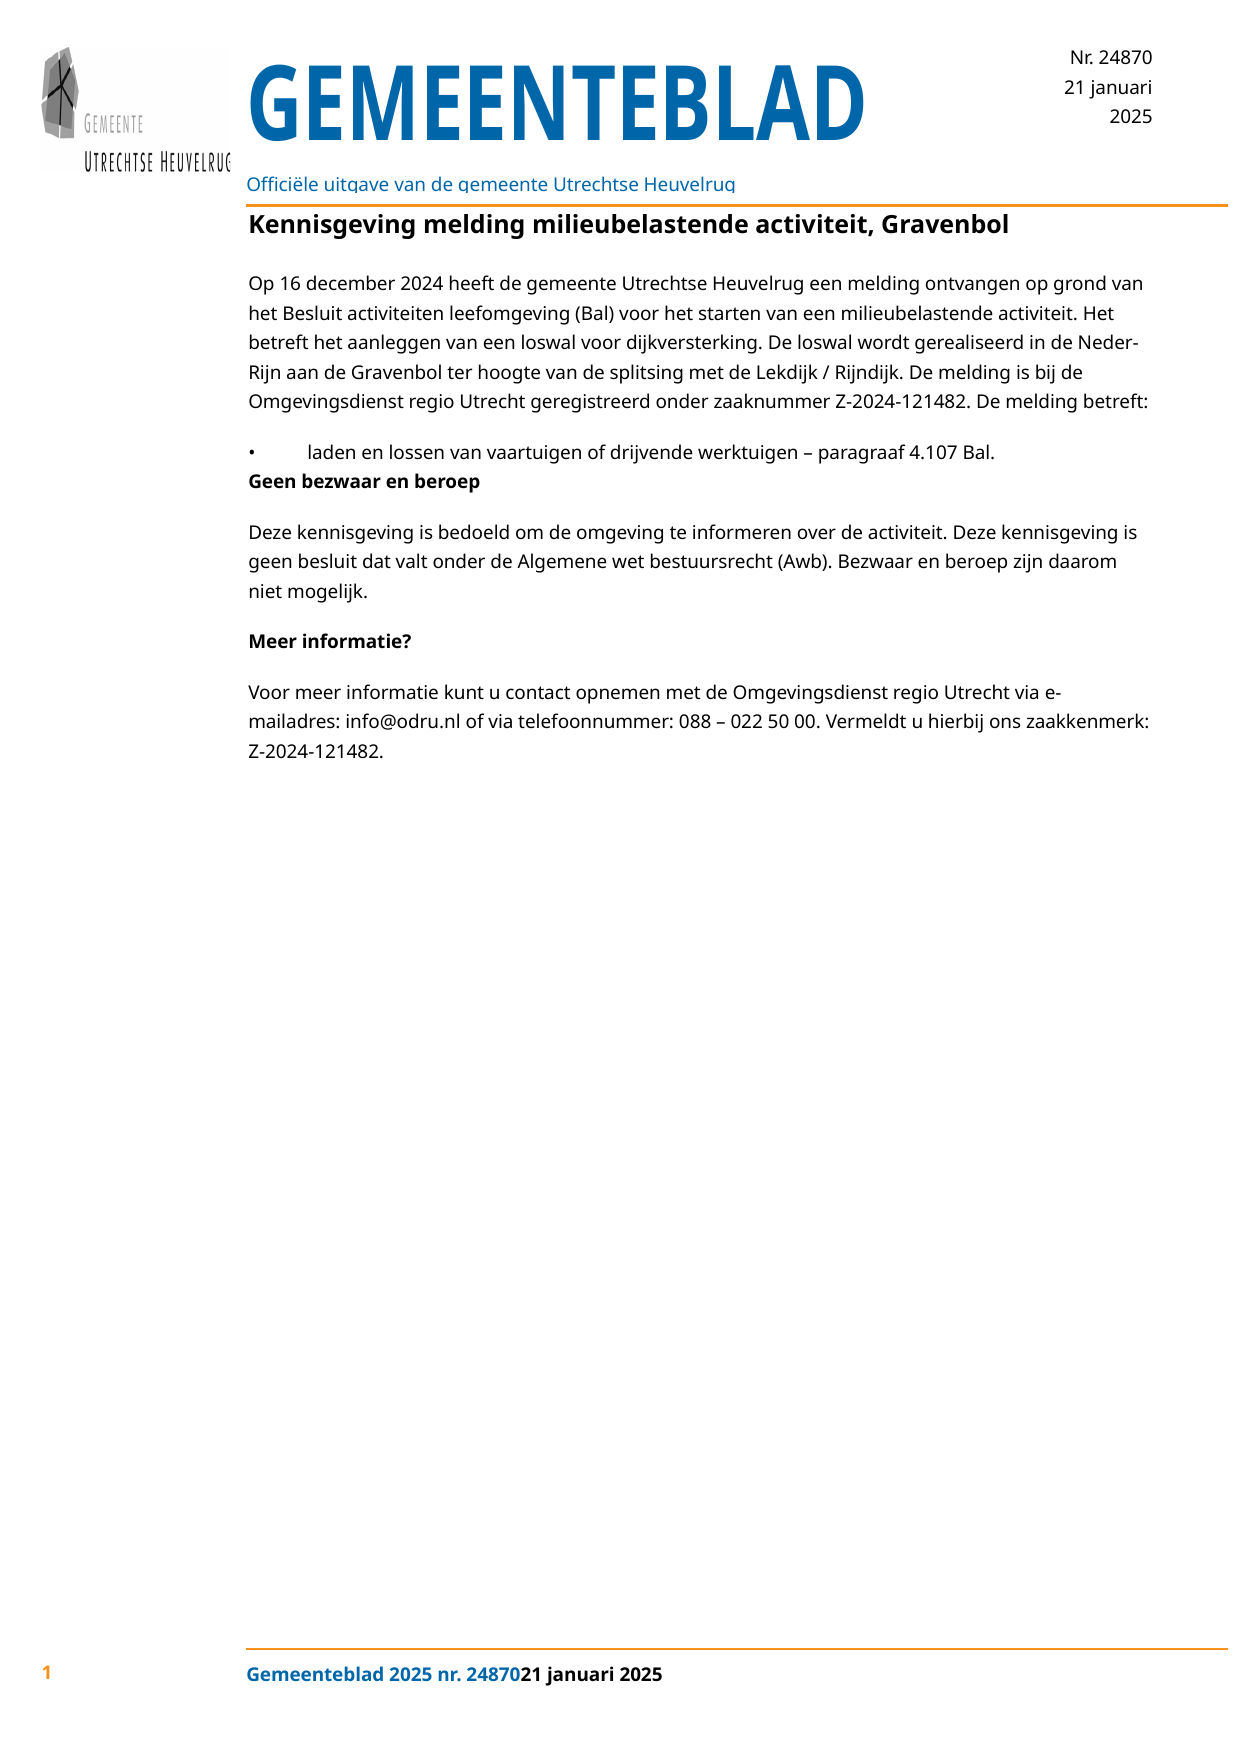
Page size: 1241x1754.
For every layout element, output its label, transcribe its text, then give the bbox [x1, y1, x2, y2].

text Kennisgeving melding milieubelastende activiteit, Gravenbol [248, 207, 1152, 241]
text Meer informatie? [248, 629, 1152, 654]
picture [41, 47, 231, 172]
text Geen bezwaar en beroep [248, 469, 1152, 494]
text Op 16 december 2024 heeft de gemeente Utrechtse Heuvelrug een melding ontvangen op grond van het Besluit activiteiten leefomgeving (Bal) voor het starten van een milieubelastende activiteit. Het betreft het aanleggen van een loswal voor dijkversterking. De loswal wordt gerealiseerd in de Neder-Rijn aan de Gravenbol ter hoogte van de splitsing met de Lekdijk / Rijndijk. De melding is bij de Omgevingsdienst regio Utrecht geregistreerd onder zaaknummer Z-2024-121482. De melding betreft: [248, 270, 1152, 414]
text Voor meer informatie kunt u contact opnemen met de Omgevingsdienst regio Utrecht via e-mailadres: info@odru.nl of via telefoonnummer: 088 – 022 50 00. Vermeldt u hierbij ons zaakkenmerk: Z-2024-121482. [248, 679, 1152, 764]
list laden en lossen van vaartuigen of drijvende werktuigen – paragraaf 4.107 Bal. [248, 439, 1152, 465]
text Deze kennisgeving is bedoeld om de omgeving te informeren over de activiteit. Deze kennisgeving is geen besluit dat valt onder de Algemene wet bestuursrecht (Awb). Bezwaar en beroep zijn daarom niet mogelijk. [248, 519, 1152, 604]
